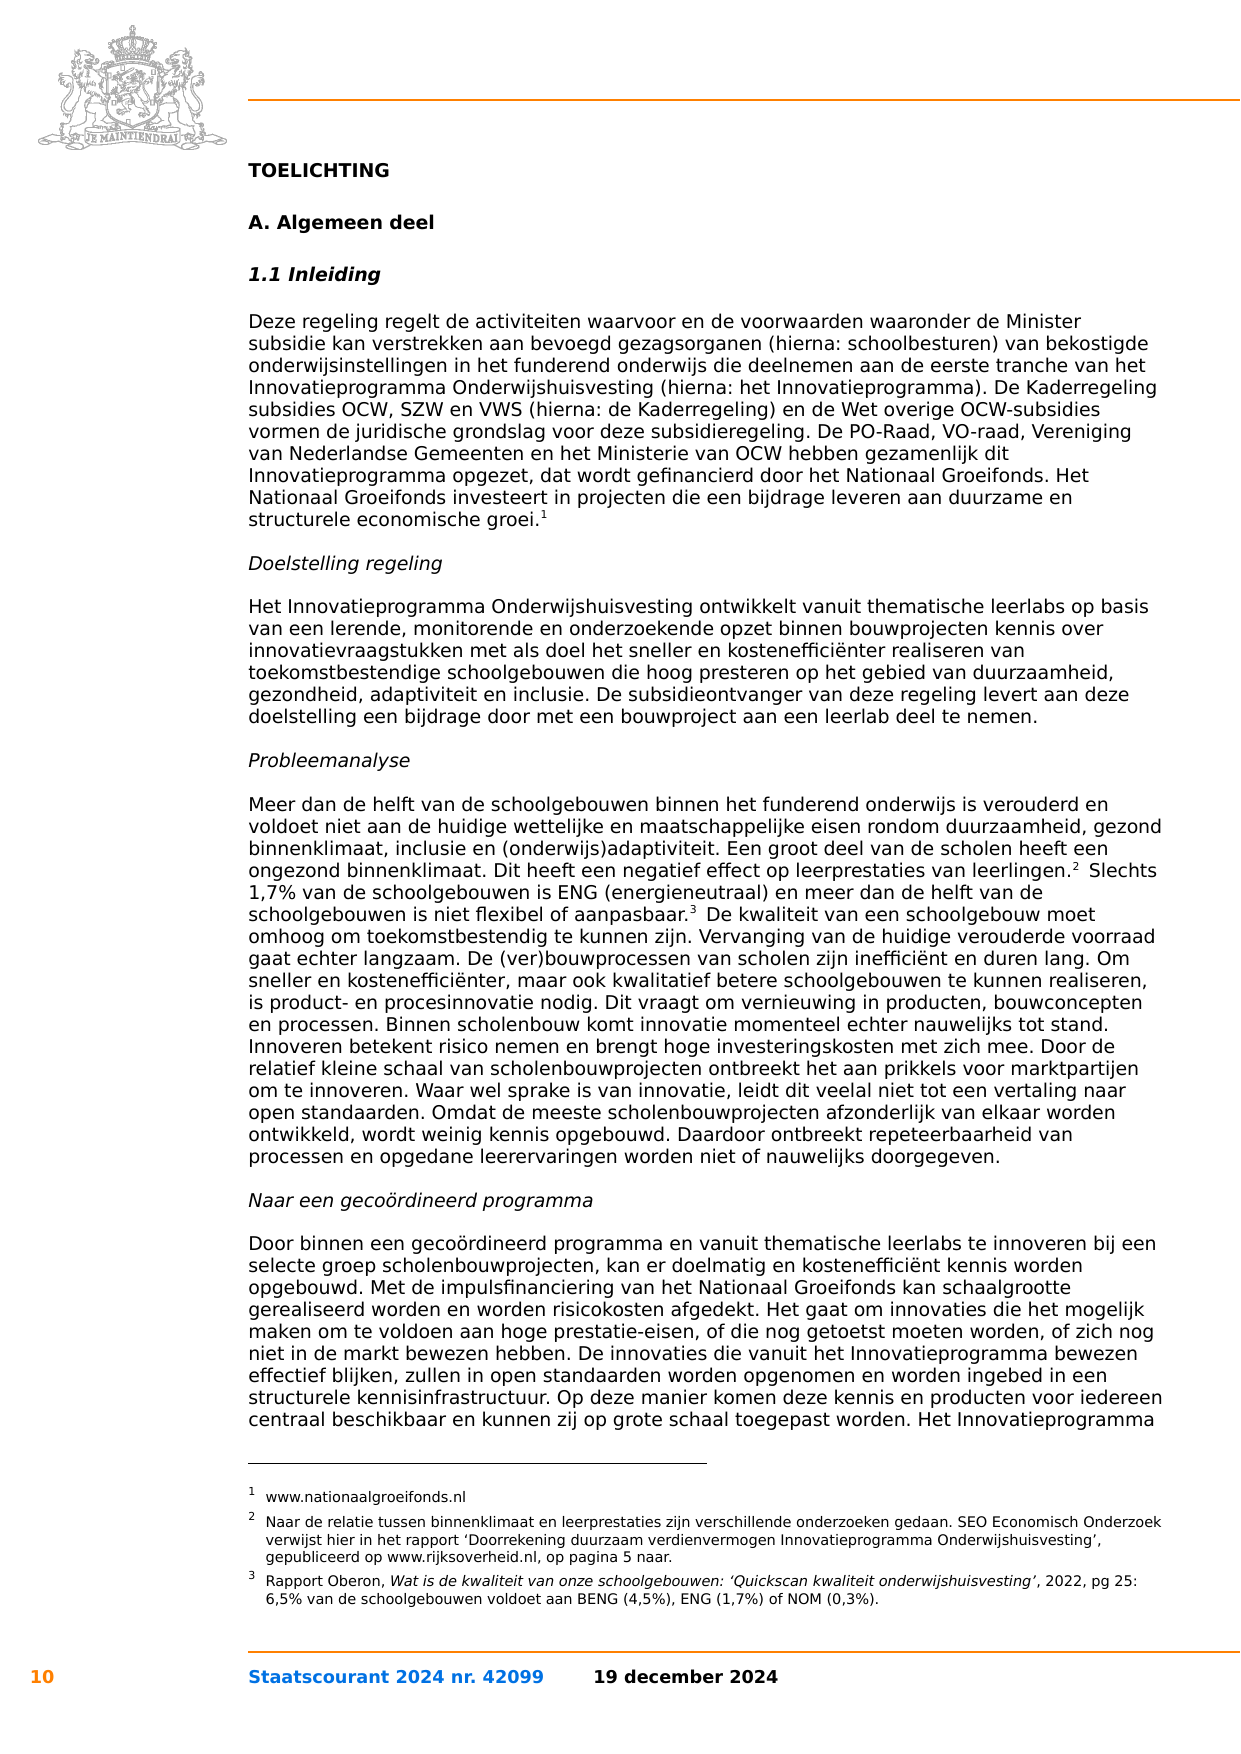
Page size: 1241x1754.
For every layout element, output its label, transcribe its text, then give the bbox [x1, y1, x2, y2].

text Door binnen een gecoördineerd programma en vanuit thematische leerlabs te innoveren bij een selecte groep scholenbouwprojecten, kan er doelmatig en kostenefficiënt kennis worden opgebouwd. Met de impulsfinanciering van het Nationaal Groeifonds kan schaalgrootte gerealiseerd worden en worden risicokosten afgedekt. Het gaat om innovaties die het mogelijk maken om te voldoen aan hoge prestatie-eisen, of die nog getoetst moeten worden, of zich nog niet in de markt bewezen hebben. De innovaties die vanuit het Innovatieprogramma bewezen effectief blijken, zullen in open standaarden worden opgenomen en worden ingebed in een structurele kennisinfrastructuur. Op deze manier komen deze kennis en producten voor iedereen centraal beschikbaar en kunnen zij op grote schaal toegepast worden. Het Innovatieprogramma [248, 1233, 1163, 1431]
text Het Innovatieprogramma Onderwijshuisvesting ontwikkelt vanuit thematische leerlabs op basis van een lerende, monitorende en onderzoekende opzet binnen bouwprojecten kennis over innovatievraagstukken met als doel het sneller en kostenefficiënter realiseren van toekomstbestendige schoolgebouwen die hoog presteren op het gebied van duurzaamheid, gezondheid, adaptiviteit en inclusie. De subsidieontvanger van deze regeling levert aan deze doelstelling een bijdrage door met een bouwproject aan een leerlab deel te nemen. [248, 596, 1163, 728]
subtitle A. Algemeen deel [248, 212, 1163, 234]
text Meer dan de helft van de schoolgebouwen binnen het funderend onderwijs is verouderd en voldoet niet aan de huidige wettelijke en maatschappelijke eisen rondom duurzaamheid, gezond binnenklimaat, inclusie en (onderwijs)adaptiviteit. Een groot deel van de scholen heeft een ongezond binnenklimaat. Dit heeft een negatief effect op leerprestaties van leerlingen. Slechts 1,7% van de schoolgebouwen is ENG (energieneutraal) en meer dan de helft van de schoolgebouwen is niet flexibel of aanpasbaar. De kwaliteit van een schoolgebouw moet omhoog om toekomstbestendig te kunnen zijn. Vervanging van de huidige verouderde voorraad gaat echter langzaam. De (ver)bouwprocessen van scholen zijn inefficiënt en duren lang. Om sneller en kostenefficiënter, maar ook kwalitatief betere schoolgebouwen te kunnen realiseren, is product- en procesinnovatie nodig. Dit vraagt om vernieuwing in producten, bouwconcepten en processen. Binnen scholenbouw komt innovatie momenteel echter nauwelijks tot stand. Innoveren betekent risico nemen en brengt hoge investeringskosten met zich mee. Door de relatief kleine schaal van scholenbouwprojecten ontbreekt het aan prikkels voor marktpartijen om te innoveren. Waar wel sprake is van innovatie, leidt dit veelal niet tot een vertaling naar open standaarden. Omdat de meeste scholenbouwprojecten afzonderlijk van elkaar worden ontwikkeld, wordt weinig kennis opgebouwd. Daardoor ontbreekt repeteerbaarheid van processen en opgedane leerervaringen worden niet of nauwelijks doorgegeven. [248, 794, 1163, 1168]
subtitle 1.1 Inleiding [248, 264, 1163, 286]
text Naar de relatie tussen binnenklimaat en leerprestaties zijn verschillende onderzoeken gedaan. SEO Economisch Onderzoek verwijst hier in het rapport ‘Doorrekening duurzaam verdienvermogen Innovatieprogramma Onderwijshuisvesting’, gepubliceerd op www.rijksoverheid.nl, op pagina 5 naar. [248, 1510, 1163, 1566]
picture [38, 25, 227, 150]
subtitle Probleemanalyse [248, 750, 1163, 772]
subtitle TOELICHTING [248, 160, 1163, 182]
text Deze regeling regelt de activiteiten waarvoor en de voorwaarden waaronder de Minister subsidie kan verstrekken aan bevoegd gezagsorganen (hierna: schoolbesturen) van bekostigde onderwijsinstellingen in het funderend onderwijs die deelnemen aan de eerste tranche van het Innovatieprogramma Onderwijshuisvesting (hierna: het Innovatieprogramma). De Kaderregeling subsidies OCW, SZW en VWS (hierna: de Kaderregeling) en de Wet overige OCW-subsidies vormen de juridische grondslag voor deze subsidieregeling. De PO-Raad, VO-raad, Vereniging van Nederlandse Gemeenten en het Ministerie van OCW hebben gezamenlijk dit Innovatieprogramma opgezet, dat wordt gefinancierd door het Nationaal Groeifonds. Het Nationaal Groeifonds investeert in projecten die een bijdrage leveren aan duurzame en structurele economische groei. [248, 311, 1163, 531]
subtitle Doelstelling regeling [248, 552, 1163, 574]
text www.nationaalgroeifonds.nl [248, 1485, 1163, 1507]
text Rapport Oberon, Wat is de kwaliteit van onze schoolgebouwen: ‘Quickscan kwaliteit onderwijshuisvesting’, 2022, pg 25: 6,5% van de schoolgebouwen voldoet aan BENG (4,5%), ENG (1,7%) of NOM (0,3%). [248, 1569, 1163, 1608]
subtitle Naar een gecoördineerd programma [248, 1189, 1163, 1211]
